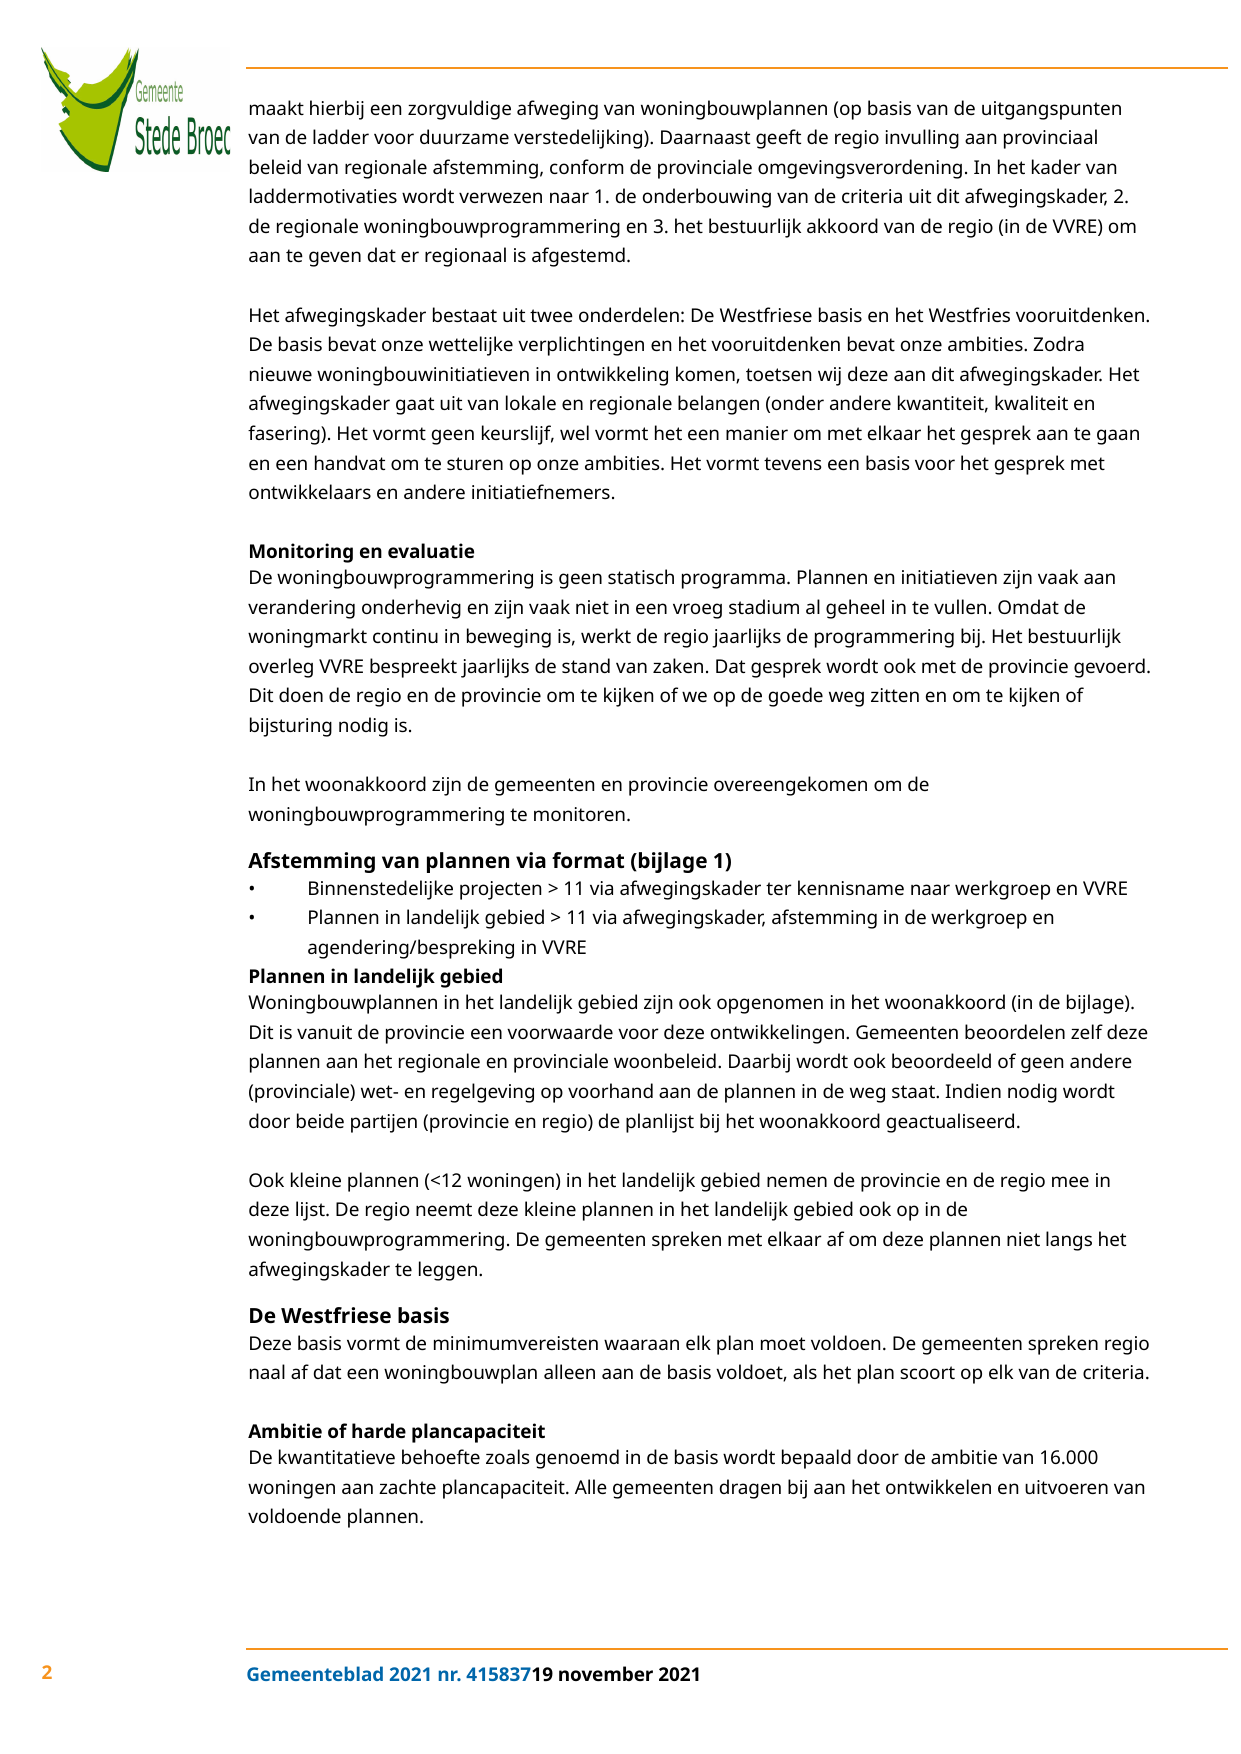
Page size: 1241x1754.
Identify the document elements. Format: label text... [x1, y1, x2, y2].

list Binnenstedelijke projecten > 11 via afwegingskader ter kennisname naar werkgroep en VVRE [248, 875, 1152, 901]
text Ook kleine plannen (<12 woningen) in het landelijk gebied nemen de provincie en de regio mee in deze lijst. De regio neemt deze kleine plannen in het landelijk gebied ook op in de woningbouwprogrammering. De gemeenten spreken met elkaar af om deze plannen niet langs het afwegingskader te leggen. [248, 1167, 1152, 1281]
text De woningbouwprogrammering is geen statisch programma. Plannen en initiatieven zijn vaak aan verandering onderhevig en zijn vaak niet in een vroeg stadium al geheel in te vullen. Omdat de woningmarkt continu in beweging is, werkt de regio jaarlijks de programmering bij. Het bestuurlijk overleg VVRE bespreekt jaarlijks de stand van zaken. Dat gesprek wordt ook met de provincie gevoerd. Dit doen de regio en de provincie om te kijken of we op de goede weg zitten en om te kijken of bijsturing nodig is. [248, 564, 1152, 738]
text Deze basis vormt de minimumvereisten waaraan elk plan moet voldoen. De gemeenten spreken regionaal af dat een woningbouwplan alleen aan de basis voldoet, als het plan scoort op elk van de criteria. [248, 1330, 1152, 1385]
text De Westfriese basis [248, 1301, 1152, 1330]
picture [41, 47, 231, 172]
text De kwantitatieve behoefte zoals genoemd in de basis wordt bepaald door de ambitie van 16.000 woningen aan zachte plancapaciteit. Alle gemeenten dragen bij aan het ontwikkelen en uitvoeren van voldoende plannen. [248, 1444, 1152, 1529]
text Afstemming van plannen via format (bijlage 1) [248, 847, 1152, 875]
list Plannen in landelijk gebied > 11 via afwegingskader, afstemming in de werkgroep en agendering/bespreking in VVRE [248, 904, 1152, 960]
text Woningbouwplannen in het landelijk gebied zijn ook opgenomen in het woonakkoord (in de bijlage). Dit is vanuit de provincie een voorwaarde voor deze ontwikkelingen. Gemeenten beoordelen zelf deze plannen aan het regionale en provinciale woonbeleid. Daarbij wordt ook beoordeeld of geen andere (provinciale) wet- en regelgeving op voorhand aan de plannen in de weg staat. Indien nodig wordt door beide partijen (provincie en regio) de planlijst bij het woonakkoord geactualiseerd. [248, 989, 1152, 1133]
text maakt hierbij een zorgvuldige afweging van woningbouwplannen (op basis van de uitgangspunten van de ladder voor duurzame verstedelijking). Daarnaast geeft de regio invulling aan provinciaal beleid van regionale afstemming, conform de provinciale omgevingsverordening. In het kader van laddermotivaties wordt verwezen naar 1. de onderbouwing van de criteria uit dit afwegingskader, 2. de regionale woningbouwprogrammering en 3. het bestuurlijk akkoord van de regio (in de VVRE) om aan te geven dat er regionaal is afgestemd. [248, 95, 1152, 268]
text In het woonakkoord zijn de gemeenten en provincie overeengekomen om de woningbouwprogrammering te monitoren. [248, 771, 1152, 827]
text Monitoring en evaluatie [248, 538, 1152, 564]
text Plannen in landelijk gebied [248, 964, 1152, 989]
text Ambitie of harde plancapaciteit [248, 1418, 1152, 1444]
text Het afwegingskader bestaat uit twee onderdelen: De Westfriese basis en het Westfries vooruitdenken. De basis bevat onze wettelijke verplichtingen en het vooruitdenken bevat onze ambities. Zodra nieuwe woningbouwinitiatieven in ontwikkeling komen, toetsen wij deze aan dit afwegingskader. Het afwegingskader gaat uit van lokale en regionale belangen (onder andere kwantiteit, kwaliteit en fasering). Het vormt geen keurslijf, wel vormt het een manier om met elkaar het gesprek aan te gaan en een handvat om te sturen op onze ambities. Het vormt tevens een basis voor het gesprek met ontwikkelaars en andere initiatiefnemers. [248, 302, 1152, 505]
